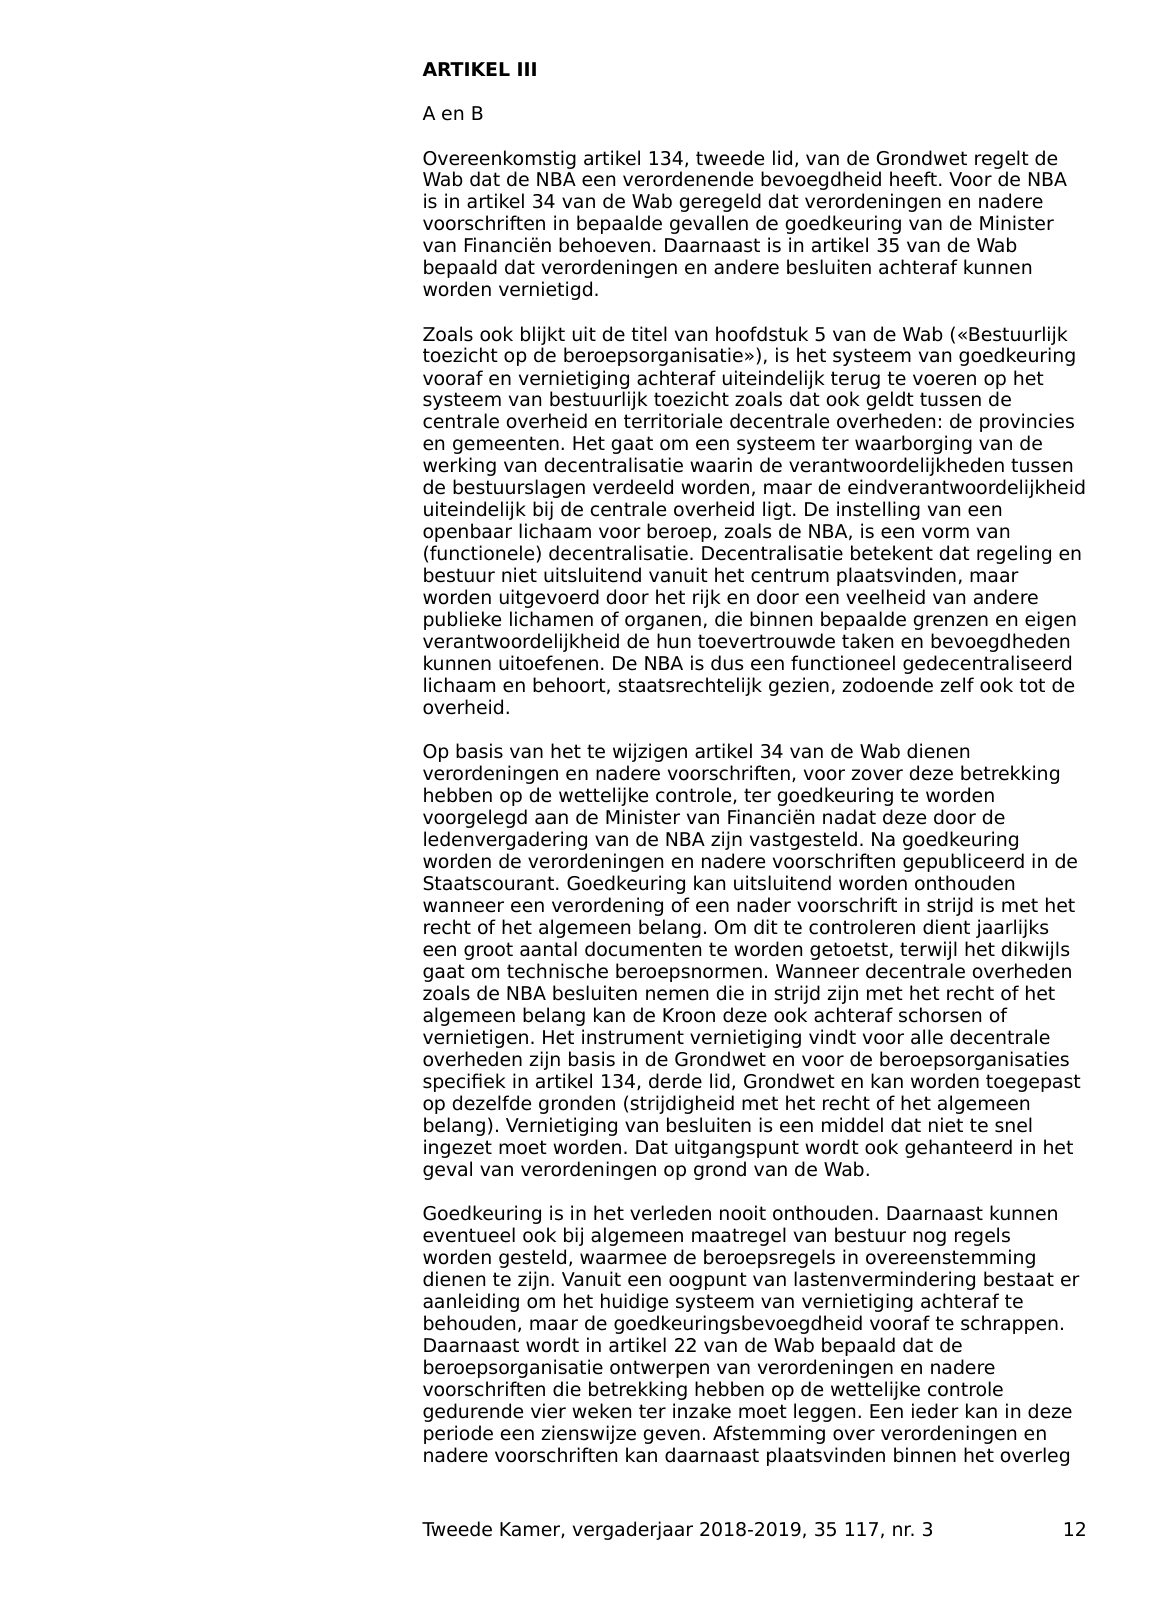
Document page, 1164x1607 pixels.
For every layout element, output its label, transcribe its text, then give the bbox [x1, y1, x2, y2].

text Goedkeuring is in het verleden nooit onthouden. Daarnaast kunnen eventueel ook bij algemeen maatregel van bestuur nog regels worden gesteld, waarmee de beroepsregels in overeenstemming dienen te zijn. Vanuit een oogpunt van lastenvermindering bestaat er aanleiding om het huidige systeem van vernietiging achteraf te behouden, maar de goedkeuringsbevoegdheid vooraf te schrappen. Daarnaast wordt in artikel 22 van de Wab bepaald dat de beroepsorganisatie ontwerpen van verordeningen en nadere voorschriften die betrekking hebben op de wettelijke controle gedurende vier weken ter inzake moet leggen. Een ieder kan in deze periode een zienswijze geven. Afstemming over verordeningen en nadere voorschriften kan daarnaast plaatsvinden binnen het overleg [422, 1203, 1087, 1467]
text Zoals ook blijkt uit de titel van hoofdstuk 5 van de Wab («Bestuurlijk toezicht op de beroepsorganisatie»), is het systeem van goedkeuring vooraf en vernietiging achteraf uiteindelijk terug te voeren op het systeem van bestuurlijk toezicht zoals dat ook geldt tussen de centrale overheid en territoriale decentrale overheden: de provincies en gemeenten. Het gaat om een systeem ter waarborging van de werking van decentralisatie waarin de verantwoordelijkheden tussen de bestuurslagen verdeeld worden, maar de eindverantwoordelijkheid uiteindelijk bij de centrale overheid ligt. De instelling van een openbaar lichaam voor beroep, zoals de NBA, is een vorm van (functionele) decentralisatie. Decentralisatie betekent dat regeling en bestuur niet uitsluitend vanuit het centrum plaatsvinden, maar worden uitgevoerd door het rijk en door een veelheid van andere publieke lichamen of organen, die binnen bepaalde grenzen en eigen verantwoordelijkheid de hun toevertrouwde taken en bevoegdheden kunnen uitoefenen. De NBA is dus een functioneel gedecentraliseerd lichaam en behoort, staatsrechtelijk gezien, zodoende zelf ook tot de overheid. [422, 323, 1087, 719]
text Overeenkomstig artikel 134, tweede lid, van de Grondwet regelt de Wab dat de NBA een verordenende bevoegdheid heeft. Voor de NBA is in artikel 34 van de Wab geregeld dat verordeningen en nadere voorschriften in bepaalde gevallen de goedkeuring van de Minister van Financiën behoeven. Daarnaast is in artikel 35 van de Wab bepaald dat verordeningen en andere besluiten achteraf kunnen worden vernietigd. [422, 147, 1087, 301]
subtitle A en B [422, 103, 1087, 125]
subtitle ARTIKEL III [422, 59, 1087, 81]
text Op basis van het te wijzigen artikel 34 van de Wab dienen verordeningen en nadere voorschriften, voor zover deze betrekking hebben op de wettelijke controle, ter goedkeuring te worden voorgelegd aan de Minister van Financiën nadat deze door de ledenvergadering van de NBA zijn vastgesteld. Na goedkeuring worden de verordeningen en nadere voorschriften gepubliceerd in de Staatscourant. Goedkeuring kan uitsluitend worden onthouden wanneer een verordening of een nader voorschrift in strijd is met het recht of het algemeen belang. Om dit te controleren dient jaarlijks een groot aantal documenten te worden getoetst, terwijl het dikwijls gaat om technische beroepsnormen. Wanneer decentrale overheden zoals de NBA besluiten nemen die in strijd zijn met het recht of het algemeen belang kan de Kroon deze ook achteraf schorsen of vernietigen. Het instrument vernietiging vindt voor alle decentrale overheden zijn basis in de Grondwet en voor de beroepsorganisaties specifiek in artikel 134, derde lid, Grondwet en kan worden toegepast op dezelfde gronden (strijdigheid met het recht of het algemeen belang). Vernietiging van besluiten is een middel dat niet te snel ingezet moet worden. Dat uitgangspunt wordt ook gehanteerd in het geval van verordeningen op grond van de Wab. [422, 741, 1087, 1181]
